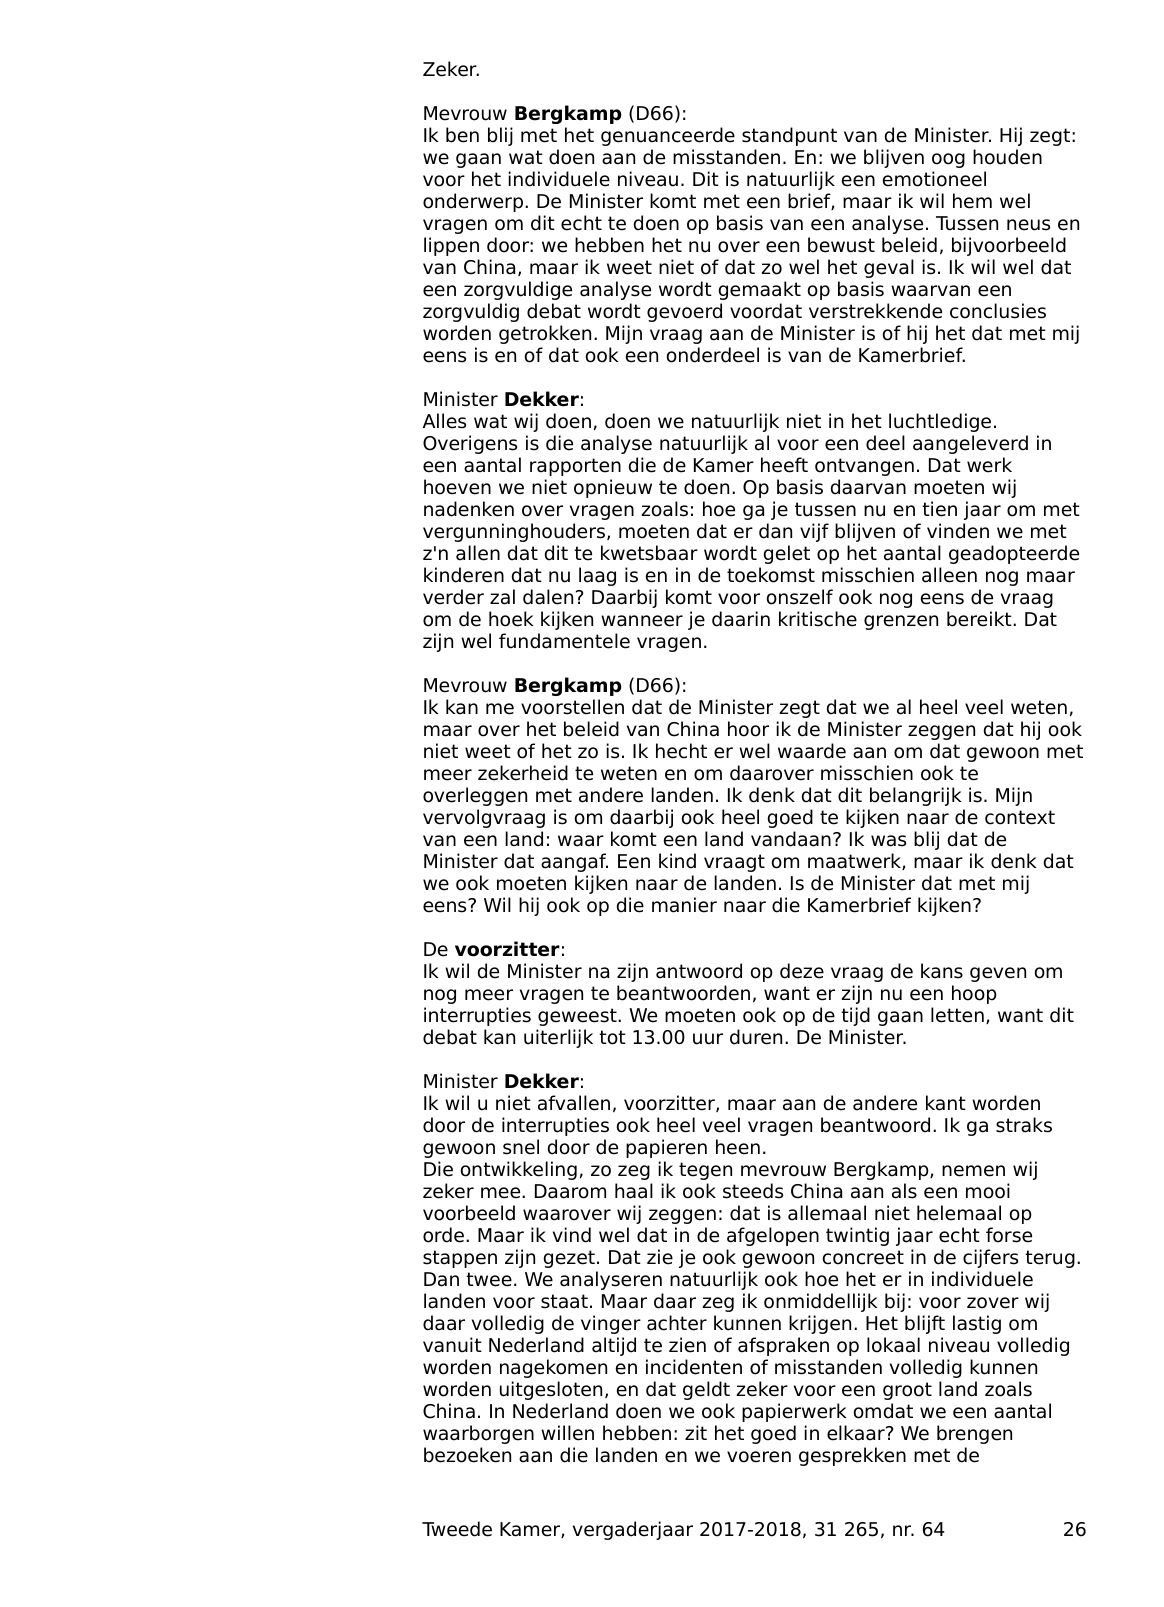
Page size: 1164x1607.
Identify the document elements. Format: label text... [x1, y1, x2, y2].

text Minister Dekker: [422, 1071, 1087, 1093]
text Minister Dekker: [422, 389, 1087, 411]
text Die ontwikkeling, zo zeg ik tegen mevrouw Bergkamp, nemen wij zeker mee. Daarom haal ik ook steeds China aan als een mooi voorbeeld waarover wij zeggen: dat is allemaal niet helemaal op orde. Maar ik vind wel dat in de afgelopen twintig jaar echt forse stappen zijn gezet. Dat zie je ook gewoon concreet in de cijfers terug. [422, 1159, 1087, 1269]
text Mevrouw Bergkamp (D66): [422, 675, 1087, 697]
text Alles wat wij doen, doen we natuurlijk niet in het luchtledige. Overigens is die analyse natuurlijk al voor een deel aangeleverd in een aantal rapporten die de Kamer heeft ontvangen. Dat werk hoeven we niet opnieuw te doen. Op basis daarvan moeten wij nadenken over vragen zoals: hoe ga je tussen nu en tien jaar om met vergunninghouders, moeten dat er dan vijf blijven of vinden we met z'n allen dat dit te kwetsbaar wordt gelet op het aantal geadopteerde kinderen dat nu laag is en in de toekomst misschien alleen nog maar verder zal dalen? Daarbij komt voor onszelf ook nog eens de vraag om de hoek kijken wanneer je daarin kritische grenzen bereikt. Dat zijn wel fundamentele vragen. [422, 411, 1087, 653]
text De voorzitter: [422, 939, 1087, 961]
text Zeker. [422, 59, 1087, 81]
text Ik wil de Minister na zijn antwoord op deze vraag de kans geven om nog meer vragen te beantwoorden, want er zijn nu een hoop interrupties geweest. We moeten ook op de tijd gaan letten, want dit debat kan uiterlijk tot 13.00 uur duren. De Minister. [422, 961, 1087, 1049]
text Ik ben blij met het genuanceerde standpunt van de Minister. Hij zegt: we gaan wat doen aan de misstanden. En: we blijven oog houden voor het individuele niveau. Dit is natuurlijk een emotioneel onderwerp. De Minister komt met een brief, maar ik wil hem wel vragen om dit echt te doen op basis van een analyse. Tussen neus en lippen door: we hebben het nu over een bewust beleid, bijvoorbeeld van China, maar ik weet niet of dat zo wel het geval is. Ik wil wel dat een zorgvuldige analyse wordt gemaakt op basis waarvan een zorgvuldig debat wordt gevoerd voordat verstrekkende conclusies worden getrokken. Mijn vraag aan de Minister is of hij het dat met mij eens is en of dat ook een onderdeel is van de Kamerbrief. [422, 125, 1087, 367]
text Ik wil u niet afvallen, voorzitter, maar aan de andere kant worden door de interrupties ook heel veel vragen beantwoord. Ik ga straks gewoon snel door de papieren heen. [422, 1093, 1087, 1159]
text Mevrouw Bergkamp (D66): [422, 103, 1087, 125]
text Dan twee. We analyseren natuurlijk ook hoe het er in individuele landen voor staat. Maar daar zeg ik onmiddellijk bij: voor zover wij daar volledig de vinger achter kunnen krijgen. Het blijft lastig om vanuit Nederland altijd te zien of afspraken op lokaal niveau volledig worden nagekomen en incidenten of misstanden volledig kunnen worden uitgesloten, en dat geldt zeker voor een groot land zoals China. In Nederland doen we ook papierwerk omdat we een aantal waarborgen willen hebben: zit het goed in elkaar? We brengen bezoeken aan die landen en we voeren gesprekken met de [422, 1269, 1087, 1467]
text Ik kan me voorstellen dat de Minister zegt dat we al heel veel weten, maar over het beleid van China hoor ik de Minister zeggen dat hij ook niet weet of het zo is. Ik hecht er wel waarde aan om dat gewoon met meer zekerheid te weten en om daarover misschien ook te overleggen met andere landen. Ik denk dat dit belangrijk is. Mijn vervolgvraag is om daarbij ook heel goed te kijken naar de context van een land: waar komt een land vandaan? Ik was blij dat de Minister dat aangaf. Een kind vraagt om maatwerk, maar ik denk dat we ook moeten kijken naar de landen. Is de Minister dat met mij eens? Wil hij ook op die manier naar die Kamerbrief kijken? [422, 697, 1087, 917]
